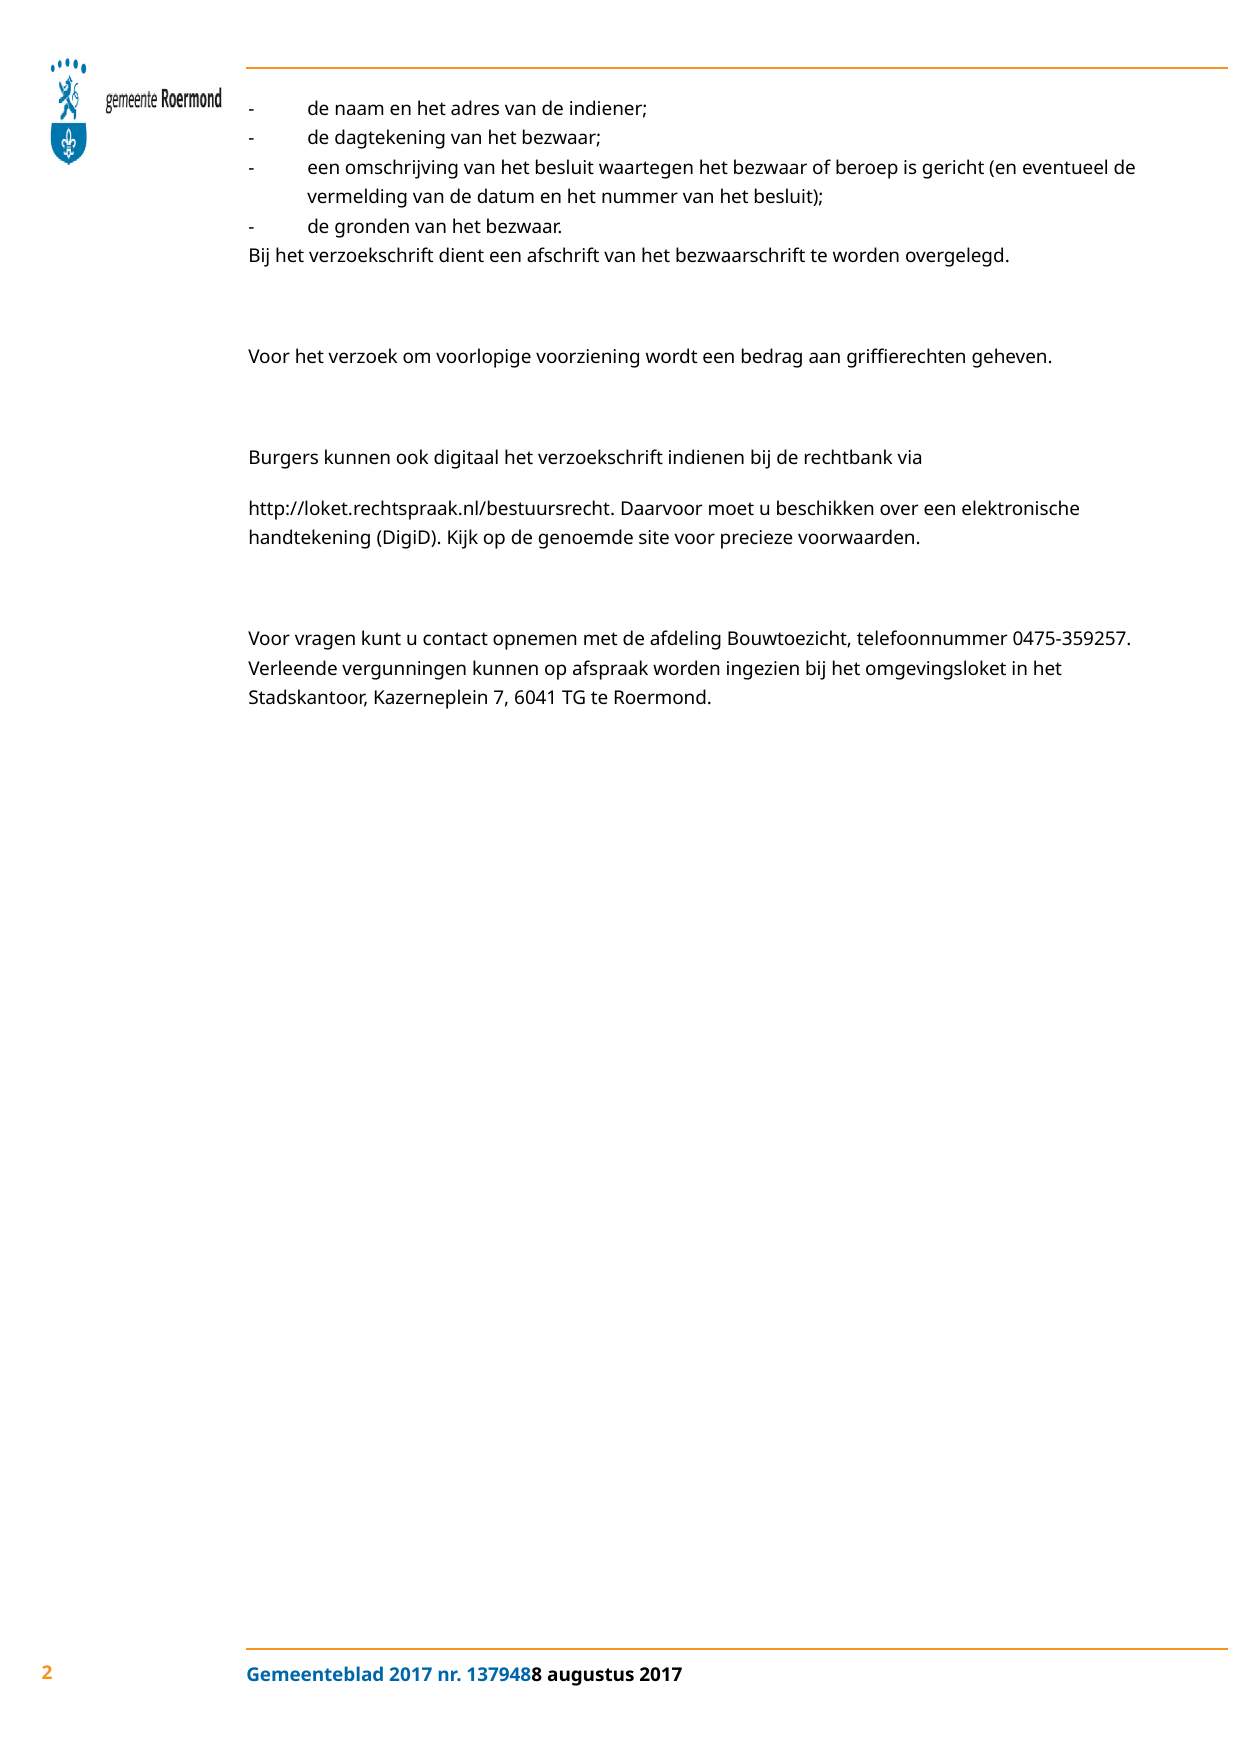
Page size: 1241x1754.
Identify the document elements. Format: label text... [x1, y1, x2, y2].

list de gronden van het bezwaar. [248, 213, 1152, 239]
list de dagtekening van het bezwaar; [248, 124, 1152, 150]
text http://loket.rechtspraak.nl/bestuursrecht. Daarvoor moet u beschikken over een elektronische handtekening (DigiD). Kijk op de genoemde site voor precieze voorwaarden. [248, 495, 1152, 550]
text Voor het verzoek om voorlopige voorziening wordt een bedrag aan griffierechten geheven. [248, 343, 1152, 369]
picture [41, 47, 231, 172]
list een omschrijving van het besluit waartegen het bezwaar of beroep is gericht (en eventueel de vermelding van de datum en het nummer van het besluit); [248, 154, 1152, 209]
list de naam en het adres van de indiener; [248, 95, 1152, 121]
text Bij het verzoekschrift dient een afschrift van het bezwaarschrift te worden overgelegd. [248, 243, 1152, 268]
text Voor vragen kunt u contact opnemen met de afdeling Bouwtoezicht, telefoonnummer 0475-359257. Verleende vergunningen kunnen op afspraak worden ingezien bij het omgevingsloket in het Stadskantoor, Kazerneplein 7, 6041 TG te Roermond. [248, 625, 1152, 710]
text Burgers kunnen ook digitaal het verzoekschrift indienen bij de rechtbank via [248, 444, 1152, 470]
